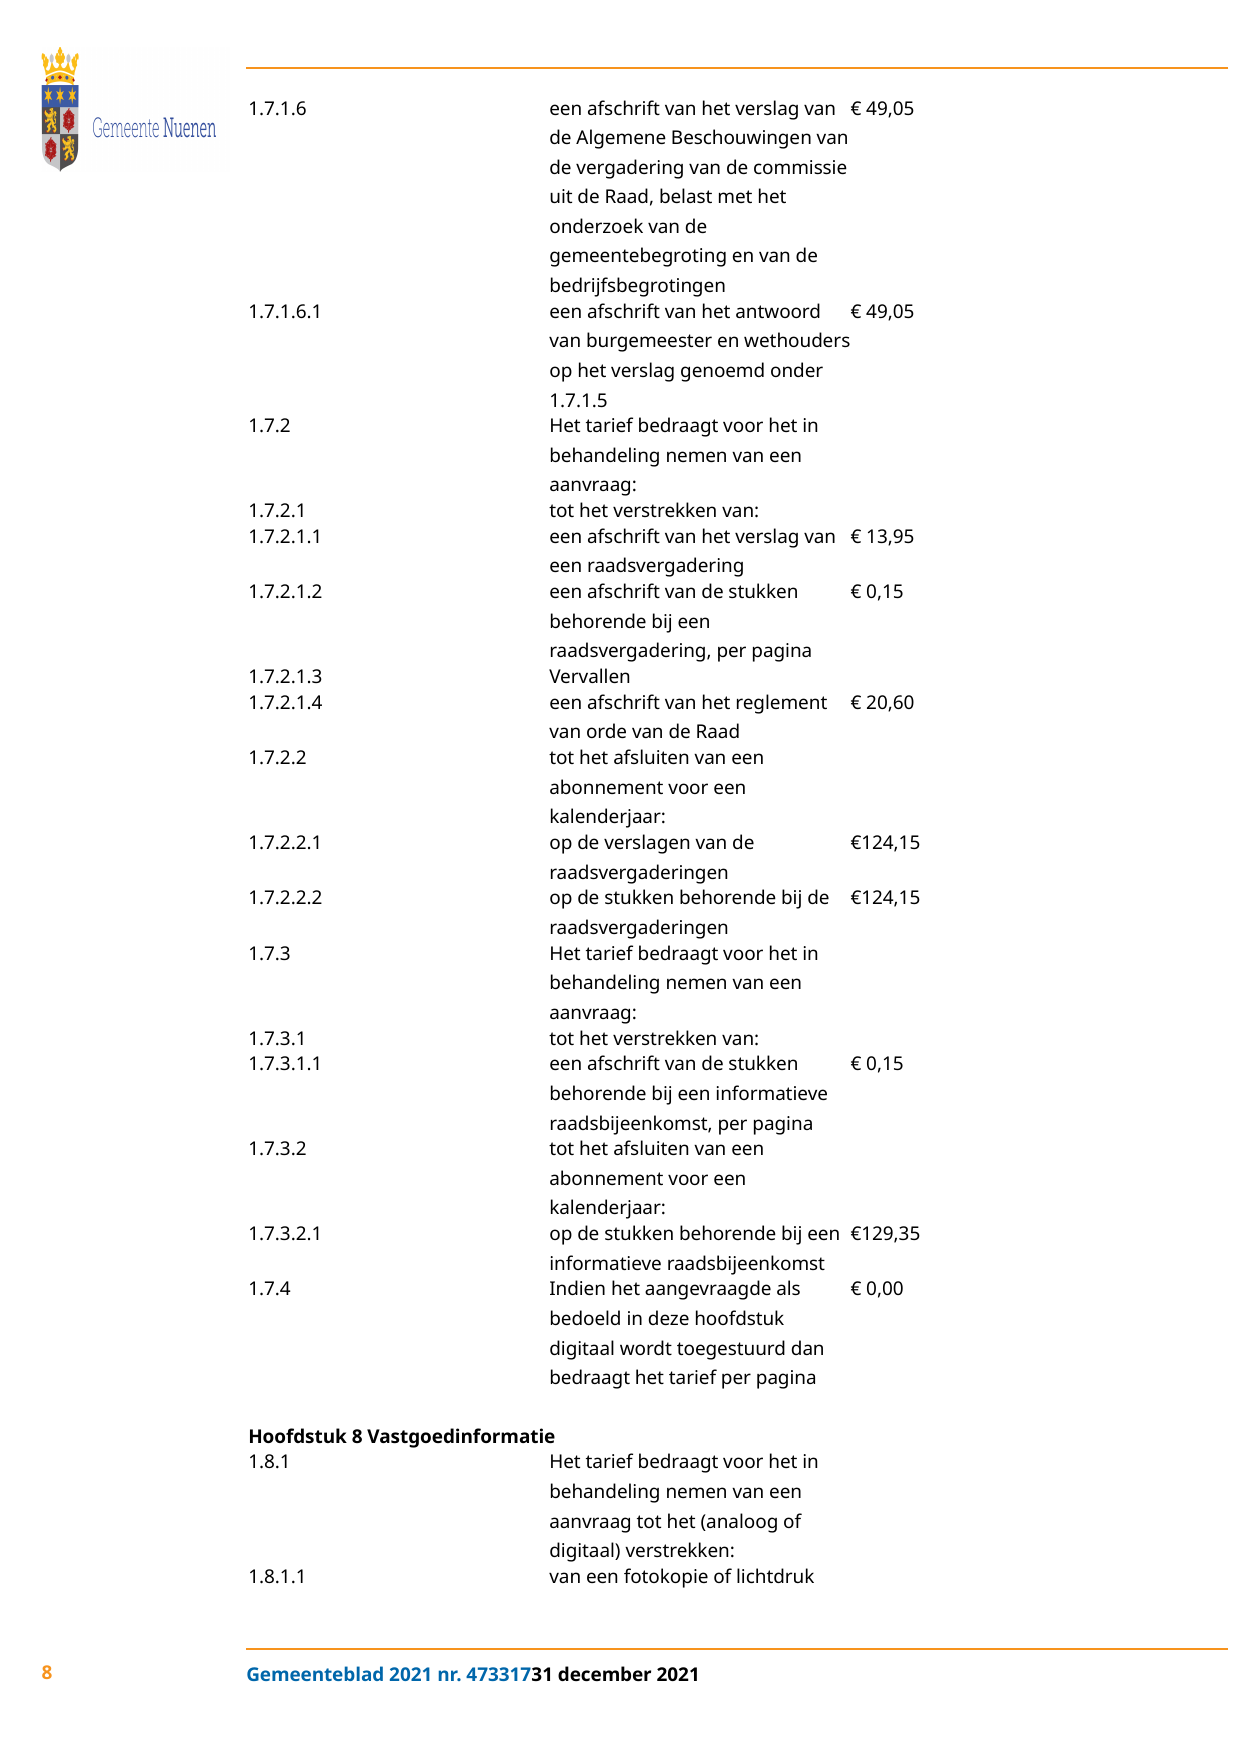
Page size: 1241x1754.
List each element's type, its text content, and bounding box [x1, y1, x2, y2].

table_cell Het tarief bedraagt voor het in behandeling nemen van een aanvraag tot het (analoog of digitaal) verstrekken: [549, 1449, 850, 1563]
table_header Hoofdstuk 8 Vastgoedinformatie [248, 1423, 850, 1449]
table_cell 1.7.2.2 [248, 744, 549, 829]
table_cell een afschrift van de stukken behorende bij een raadsvergadering, per pagina [549, 579, 850, 663]
table_cell € 49,05 [850, 298, 1152, 412]
table_cell 1.7.3.1.1 [248, 1051, 549, 1135]
table_cell 1.7.2.1.4 [248, 689, 549, 744]
table_cell op de verslagen van de raadsvergaderingen [549, 829, 850, 884]
table_cell 1.7.3 [248, 940, 549, 1025]
table_cell €124,15 [850, 829, 1152, 884]
table_cell een afschrift van het verslag van een raadsvergadering [549, 523, 850, 578]
table_cell een afschrift van de stukken behorende bij een informatieve raadsbijeenkomst, per pagina [549, 1051, 850, 1135]
table_cell [850, 744, 1152, 829]
table_cell 1.7.1.6 [248, 95, 549, 298]
table_cell tot het verstrekken van: [549, 498, 850, 523]
table_cell een afschrift van het verslag van de Algemene Beschouwingen van de vergadering van de commissie uit de Raad, belast met het onderzoek van de gemeentebegroting en van de bedrijfsbegrotingen [549, 95, 850, 298]
table_cell [850, 1563, 1152, 1589]
table_cell € 0,15 [850, 579, 1152, 663]
table_cell een afschrift van het antwoord van burgemeester en wethouders op het verslag genoemd onder 1.7.1.5 [549, 298, 850, 412]
table_cell 1.7.4 [248, 1276, 549, 1390]
table_cell [850, 663, 1152, 689]
table_cell [850, 940, 1152, 1025]
table_cell Het tarief bedraagt voor het in behandeling nemen van een aanvraag: [549, 413, 850, 497]
table_cell €124,15 [850, 885, 1152, 940]
table_cell 1.7.3.2.1 [248, 1220, 549, 1276]
table_cell € 0,15 [850, 1051, 1152, 1135]
table_cell 1.7.2.1.1 [248, 523, 549, 578]
table_cell van een fotokopie of lichtdruk [549, 1563, 850, 1589]
table_cell 1.7.2.2.1 [248, 829, 549, 884]
table_cell Vervallen [549, 663, 850, 689]
table_cell 1.7.3.1 [248, 1025, 549, 1051]
table_cell € 13,95 [850, 523, 1152, 578]
table_cell € 49,05 [850, 95, 1152, 298]
table_cell tot het verstrekken van: [549, 1025, 850, 1051]
table_cell Indien het aangevraagde als bedoeld in deze hoofdstuk digitaal wordt toegestuurd dan bedraagt het tarief per pagina [549, 1276, 850, 1390]
table_cell 1.8.1.1 [248, 1563, 549, 1589]
table_cell 1.7.1.6.1 [248, 298, 549, 412]
table_cell €129,35 [850, 1220, 1152, 1276]
table_cell 1.7.3.2 [248, 1135, 549, 1220]
table_cell een afschrift van het reglement van orde van de Raad [549, 689, 850, 744]
table_cell tot het afsluiten van een abonnement voor een kalenderjaar: [549, 1135, 850, 1220]
table_header [850, 1423, 1152, 1449]
table_cell 1.7.2.2.2 [248, 885, 549, 940]
table_cell 1.7.2.1.2 [248, 579, 549, 663]
table_cell [850, 1025, 1152, 1051]
table_cell € 20,60 [850, 689, 1152, 744]
table_cell € 0,00 [850, 1276, 1152, 1390]
table_cell [850, 413, 1152, 497]
table_cell 1.7.2.1.3 [248, 663, 549, 689]
table_cell tot het afsluiten van een abonnement voor een kalenderjaar: [549, 744, 850, 829]
table_cell [850, 498, 1152, 523]
table_cell Het tarief bedraagt voor het in behandeling nemen van een aanvraag: [549, 940, 850, 1025]
table_cell op de stukken behorende bij de raadsvergaderingen [549, 885, 850, 940]
table_cell 1.7.2.1 [248, 498, 549, 523]
table_cell [850, 1135, 1152, 1220]
table_cell op de stukken behorende bij een informatieve raadsbijeenkomst [549, 1220, 850, 1276]
table_cell [850, 1449, 1152, 1563]
table_cell 1.8.1 [248, 1449, 549, 1563]
table_cell 1.7.2 [248, 413, 549, 497]
picture [41, 47, 231, 172]
